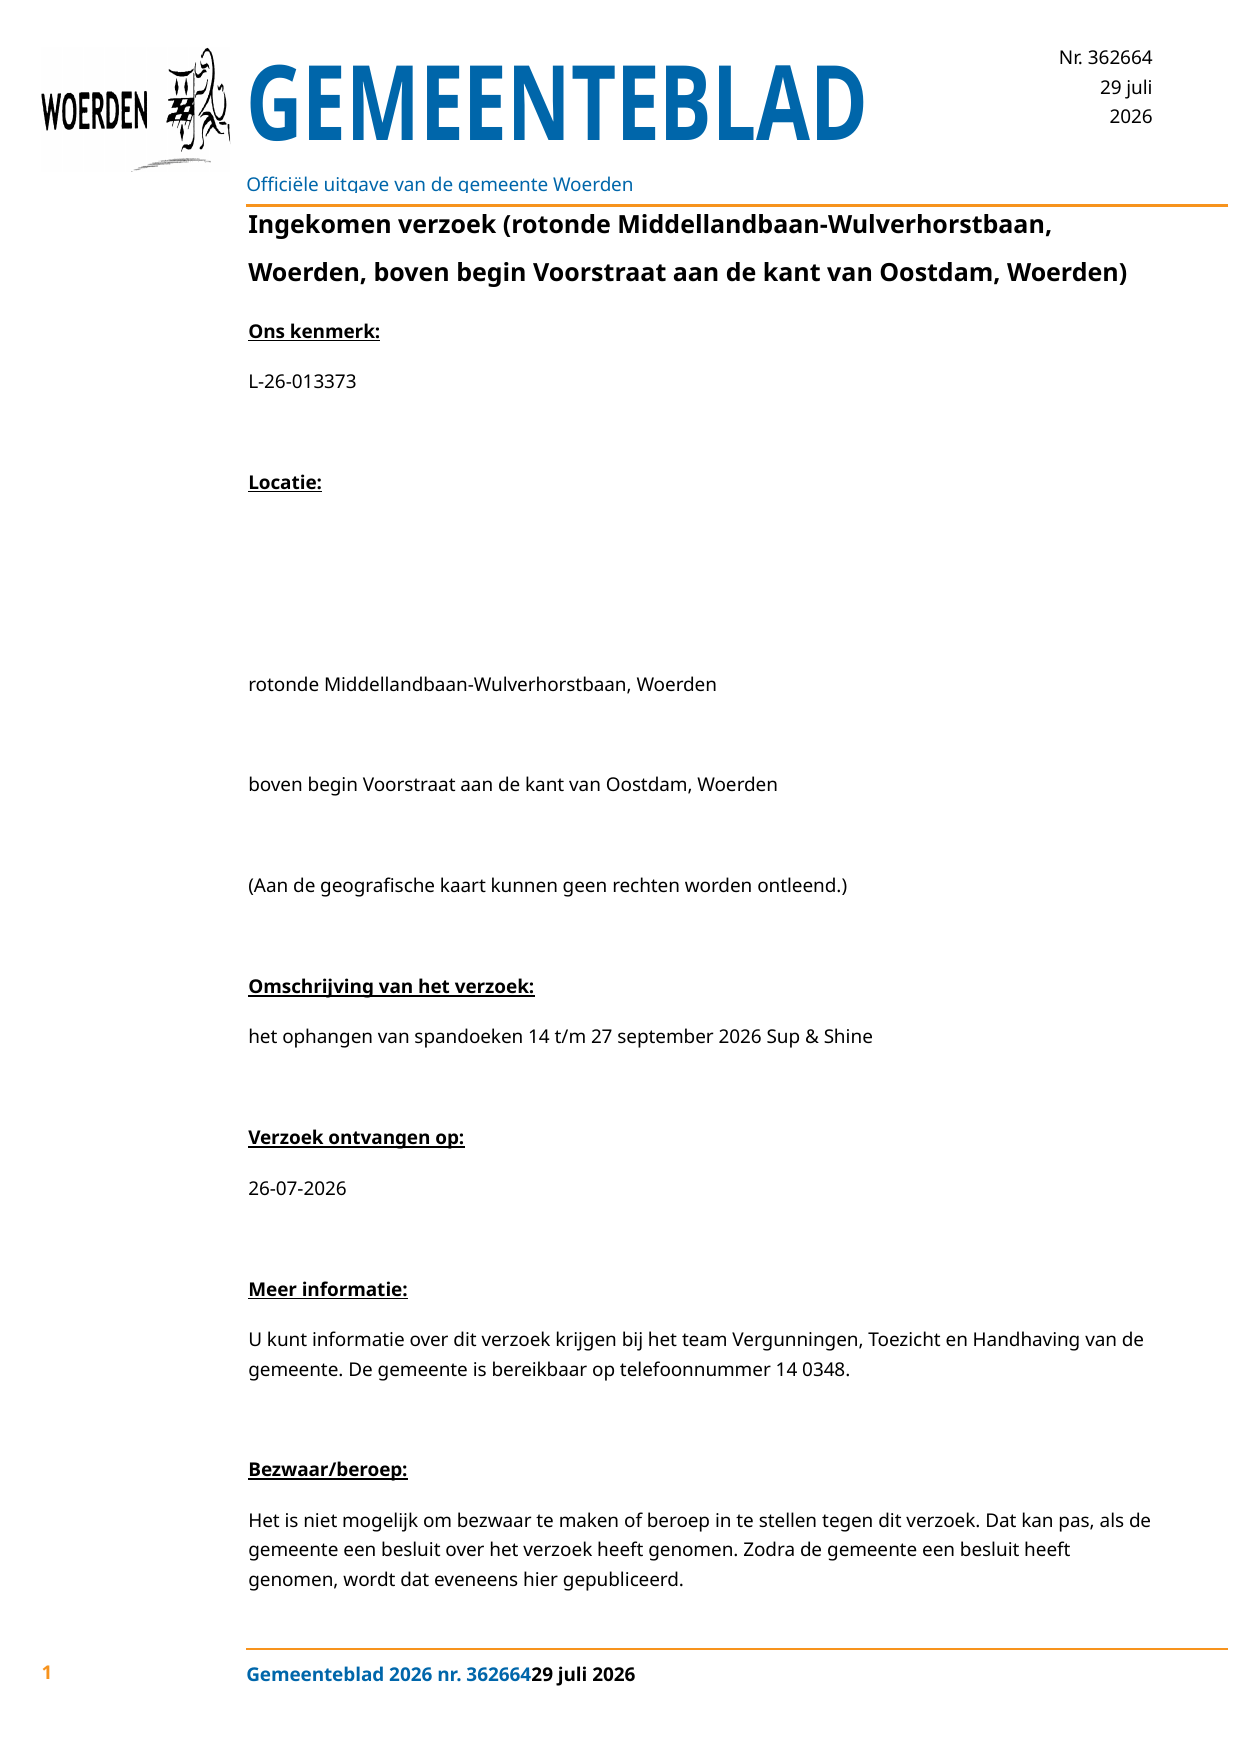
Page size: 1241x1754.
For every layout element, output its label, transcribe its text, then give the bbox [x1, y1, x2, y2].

text L-26-013373 [248, 368, 1152, 394]
text Meer informatie: [248, 1276, 1152, 1302]
text rotonde Middellandbaan-Wulverhorstbaan, Woerden [248, 671, 1152, 697]
text Ingekomen verzoek (rotonde Middellandbaan-Wulverhorstbaan, Woerden, boven begin Voorstraat aan de kant van Oostdam, Woerden) [248, 207, 1152, 288]
text het ophangen van spandoeken 14 t/m 27 september 2026 Sup & Shine [248, 1024, 1152, 1049]
text Verzoek ontvangen op: [248, 1124, 1152, 1150]
text Het is niet mogelijk om bezwaar te maken of beroep in te stellen tegen dit verzoek. Dat kan pas, als de gemeente een besluit over het verzoek heeft genomen. Zodra de gemeente een besluit heeft genomen, wordt dat eveneens hier gepubliceerd. [248, 1507, 1152, 1592]
text 26-07-2026 [248, 1175, 1152, 1201]
text U kunt informatie over dit verzoek krijgen bij het team Vergunningen, Toezicht en Handhaving van de gemeente. De gemeente is bereikbaar op telefoonnummer 14 0348. [248, 1326, 1152, 1382]
text (Aan de geografische kaart kunnen geen rechten worden ontleend.) [248, 872, 1152, 898]
text Bezwaar/beroep: [248, 1457, 1152, 1482]
text Ons kenmerk: [248, 318, 1152, 344]
text Locatie: [248, 469, 1152, 495]
picture [41, 47, 231, 172]
text boven begin Voorstraat aan de kant van Oostdam, Woerden [248, 772, 1152, 797]
text Omschrijving van het verzoek: [248, 973, 1152, 999]
